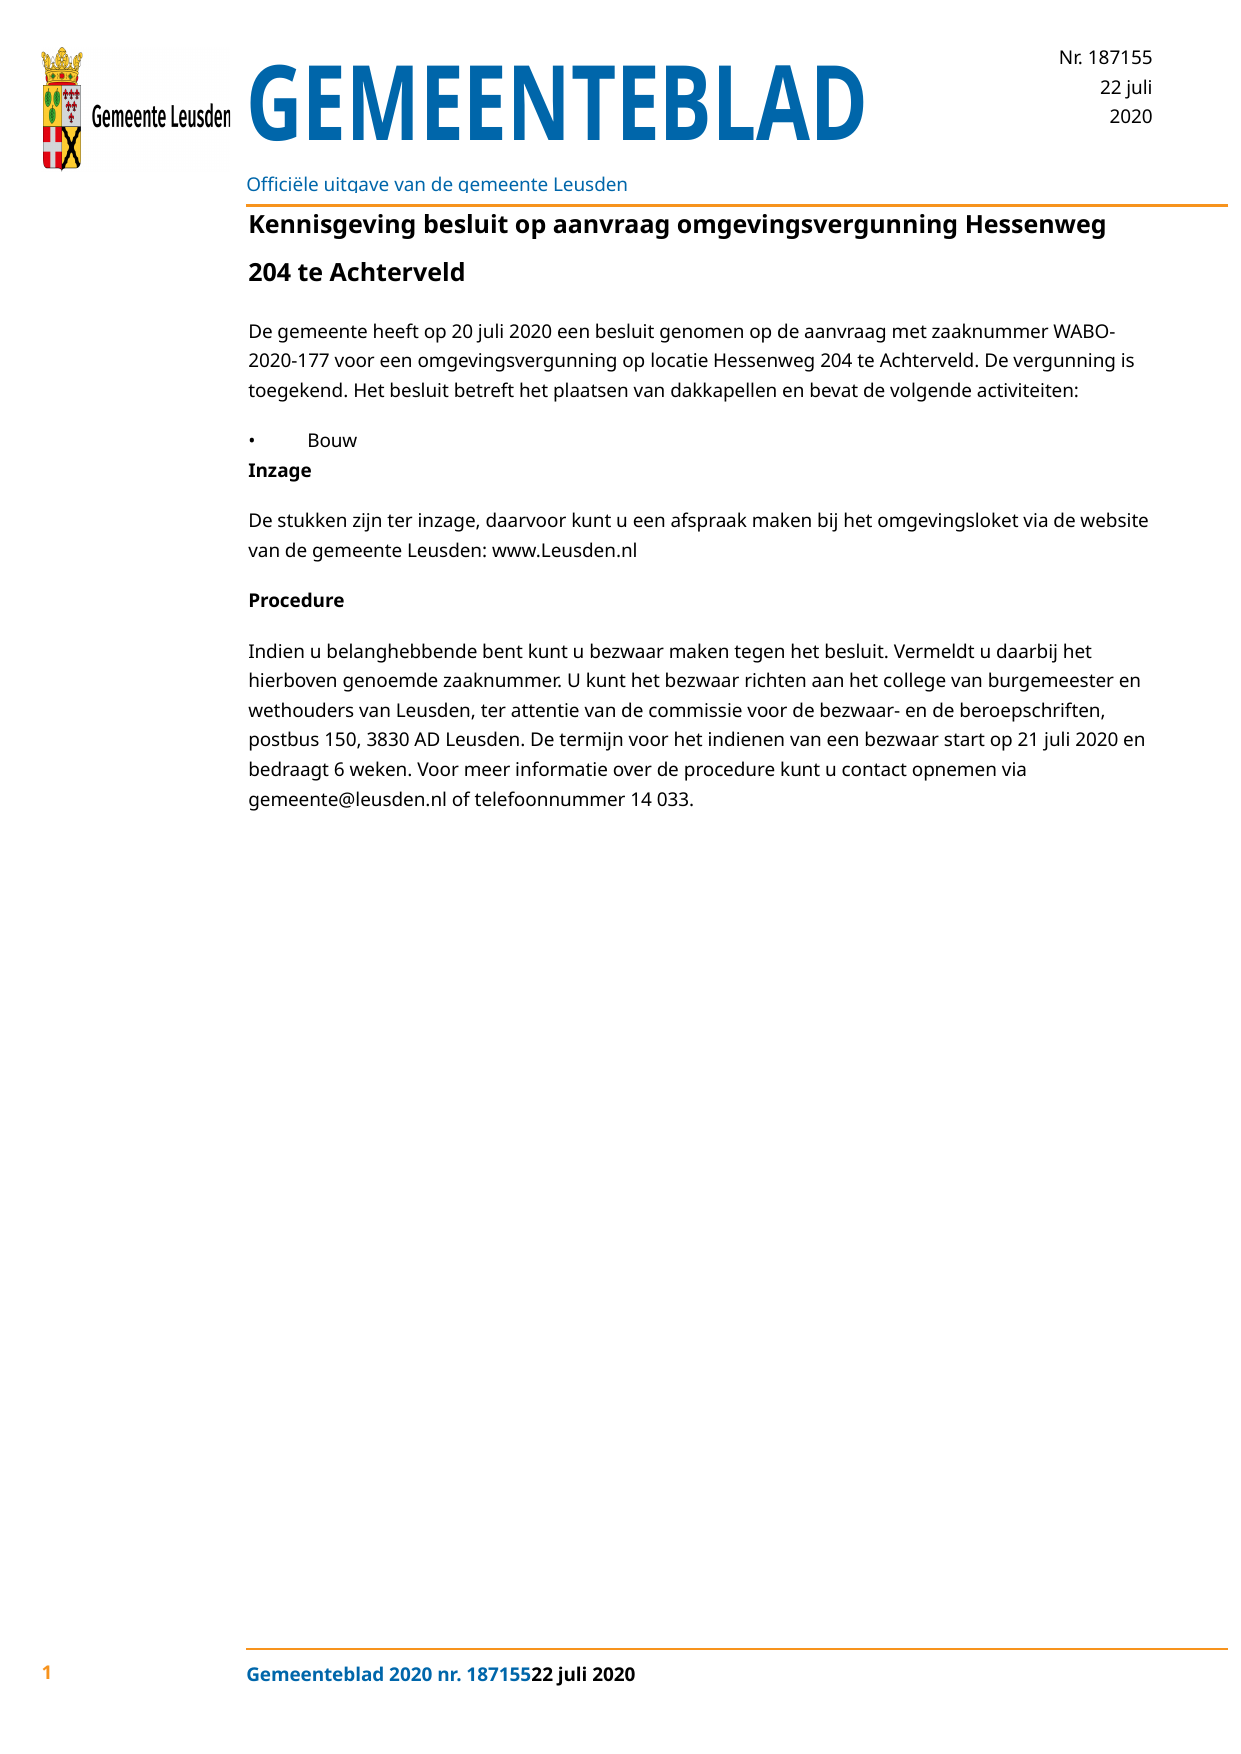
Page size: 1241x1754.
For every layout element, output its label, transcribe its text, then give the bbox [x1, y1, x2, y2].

text De stukken zijn ter inzage, daarvoor kunt u een afspraak maken bij het omgevingsloket via de website van de gemeente Leusden: www.Leusden.nl [248, 507, 1152, 563]
text Kennisgeving besluit op aanvraag omgevingsvergunning Hessenweg 204 te Achterveld [248, 207, 1152, 288]
text Procedure [248, 587, 1152, 613]
text De gemeente heeft op 20 juli 2020 een besluit genomen op de aanvraag met zaaknummer WABO-2020-177 voor een omgevingsvergunning op locatie Hessenweg 204 te Achterveld. De vergunning is toegekend. Het besluit betreft het plaatsen van dakkapellen en bevat de volgende activiteiten: [248, 318, 1152, 403]
list Bouw [248, 427, 1152, 453]
picture [41, 47, 231, 172]
text Indien u belanghebbende bent kunt u bezwaar maken tegen het besluit. Vermeldt u daarbij het hierboven genoemde zaaknummer. U kunt het bezwaar richten aan het college van burgemeester en wethouders van Leusden, ter attentie van de commissie voor de bezwaar- en de beroepschriften, postbus 150, 3830 AD Leusden. De termijn voor het indienen van een bezwaar start op 21 juli 2020 en bedraagt 6 weken. Voor meer informatie over de procedure kunt u contact opnemen via gemeente@leusden.nl of telefoonnummer 14 033. [248, 638, 1152, 812]
text Inzage [248, 457, 1152, 483]
